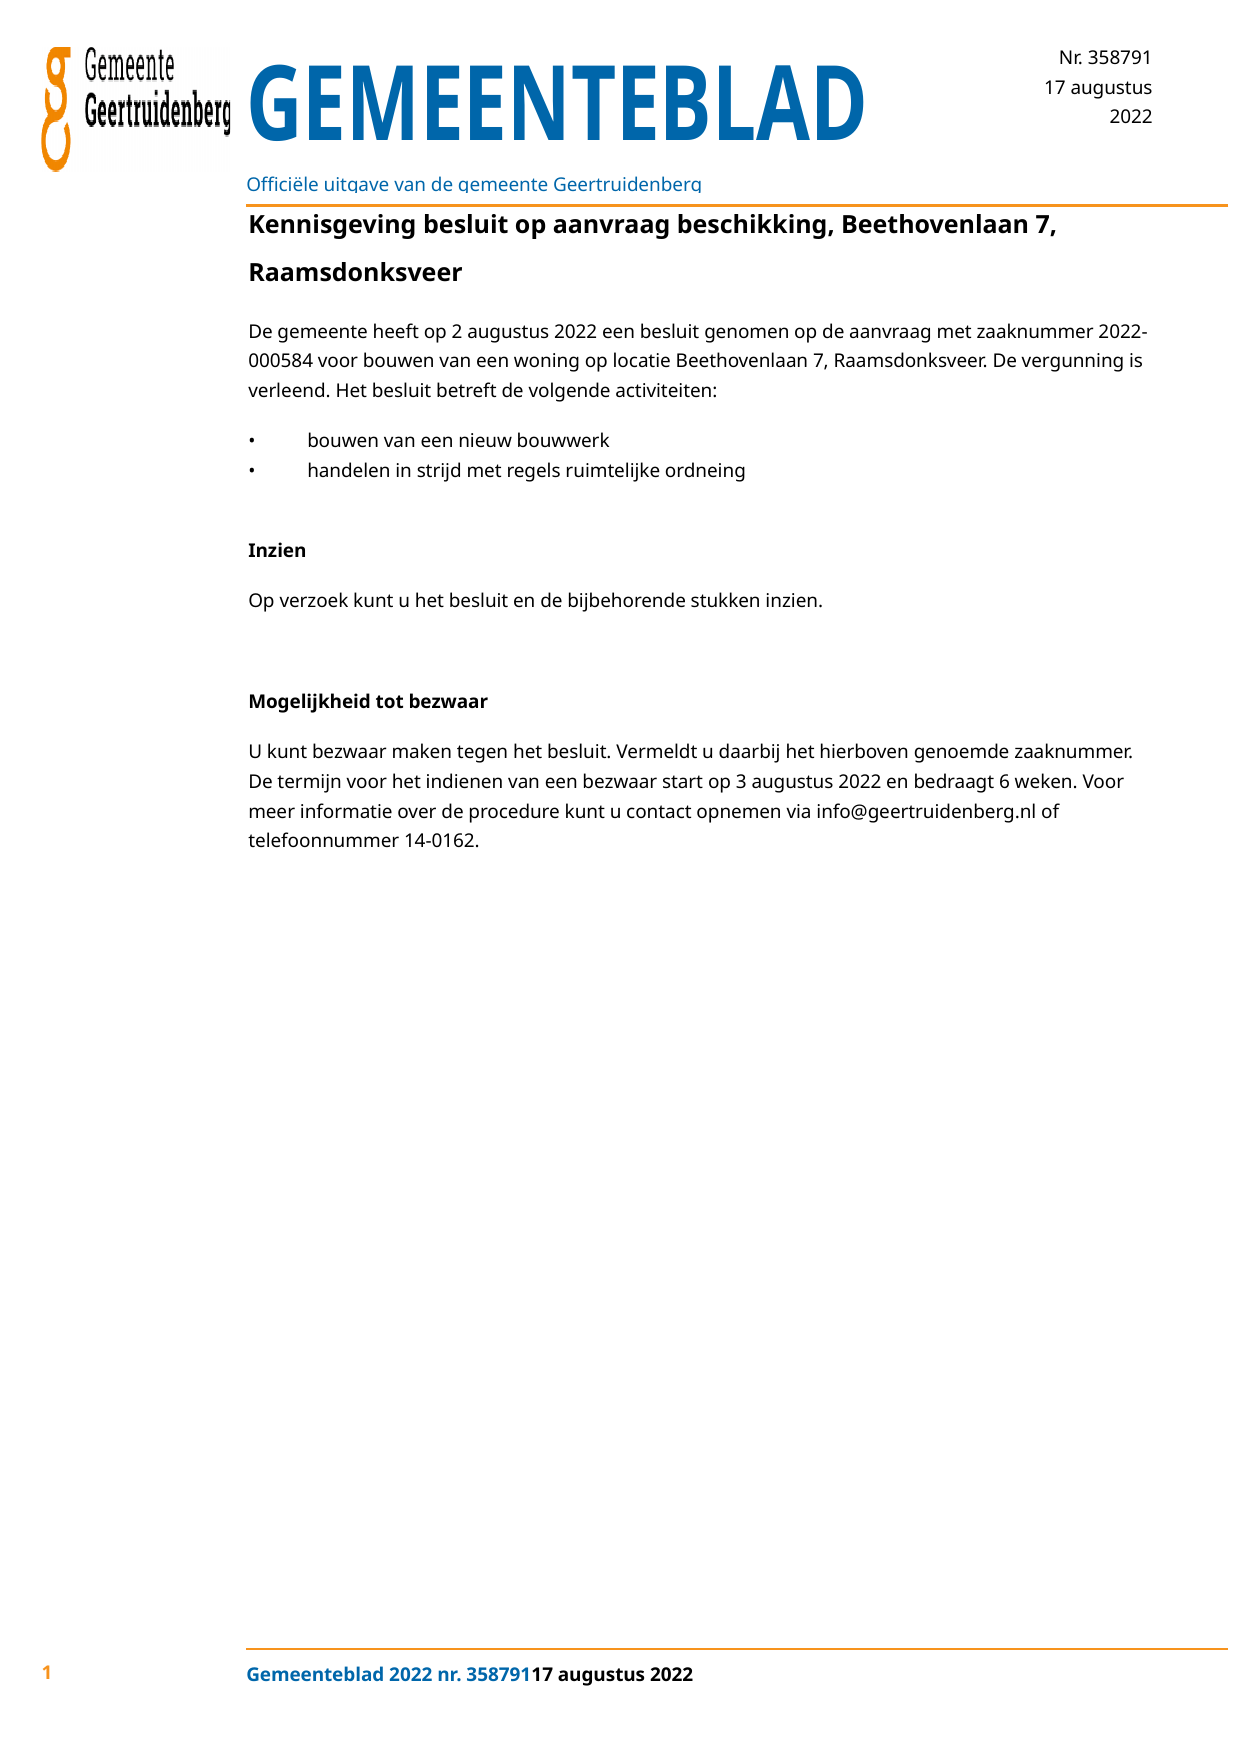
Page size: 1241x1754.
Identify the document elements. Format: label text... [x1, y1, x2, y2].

list bouwen van een nieuw bouwwerk [248, 427, 1152, 453]
text De gemeente heeft op 2 augustus 2022 een besluit genomen op de aanvraag met zaaknummer 2022-000584 voor bouwen van een woning op locatie Beethovenlaan 7, Raamsdonksveer. De vergunning is verleend. Het besluit betreft de volgende activiteiten: [248, 318, 1152, 403]
text Op verzoek kunt u het besluit en de bijbehorende stukken inzien. [248, 587, 1152, 613]
picture [41, 47, 231, 172]
text Mogelijkheid tot bezwaar [248, 688, 1152, 714]
list handelen in strijd met regels ruimtelijke ordneing [248, 457, 1152, 483]
text Kennisgeving besluit op aanvraag beschikking, Beethovenlaan 7, Raamsdonksveer [248, 207, 1152, 288]
text Inzien [248, 537, 1152, 563]
text U kunt bezwaar maken tegen het besluit. Vermeldt u daarbij het hierboven genoemde zaaknummer. De termijn voor het indienen van een bezwaar start op 3 augustus 2022 en bedraagt 6 weken. Voor meer informatie over de procedure kunt u contact opnemen via info@geertruidenberg.nl of telefoonnummer 14-0162. [248, 739, 1152, 853]
